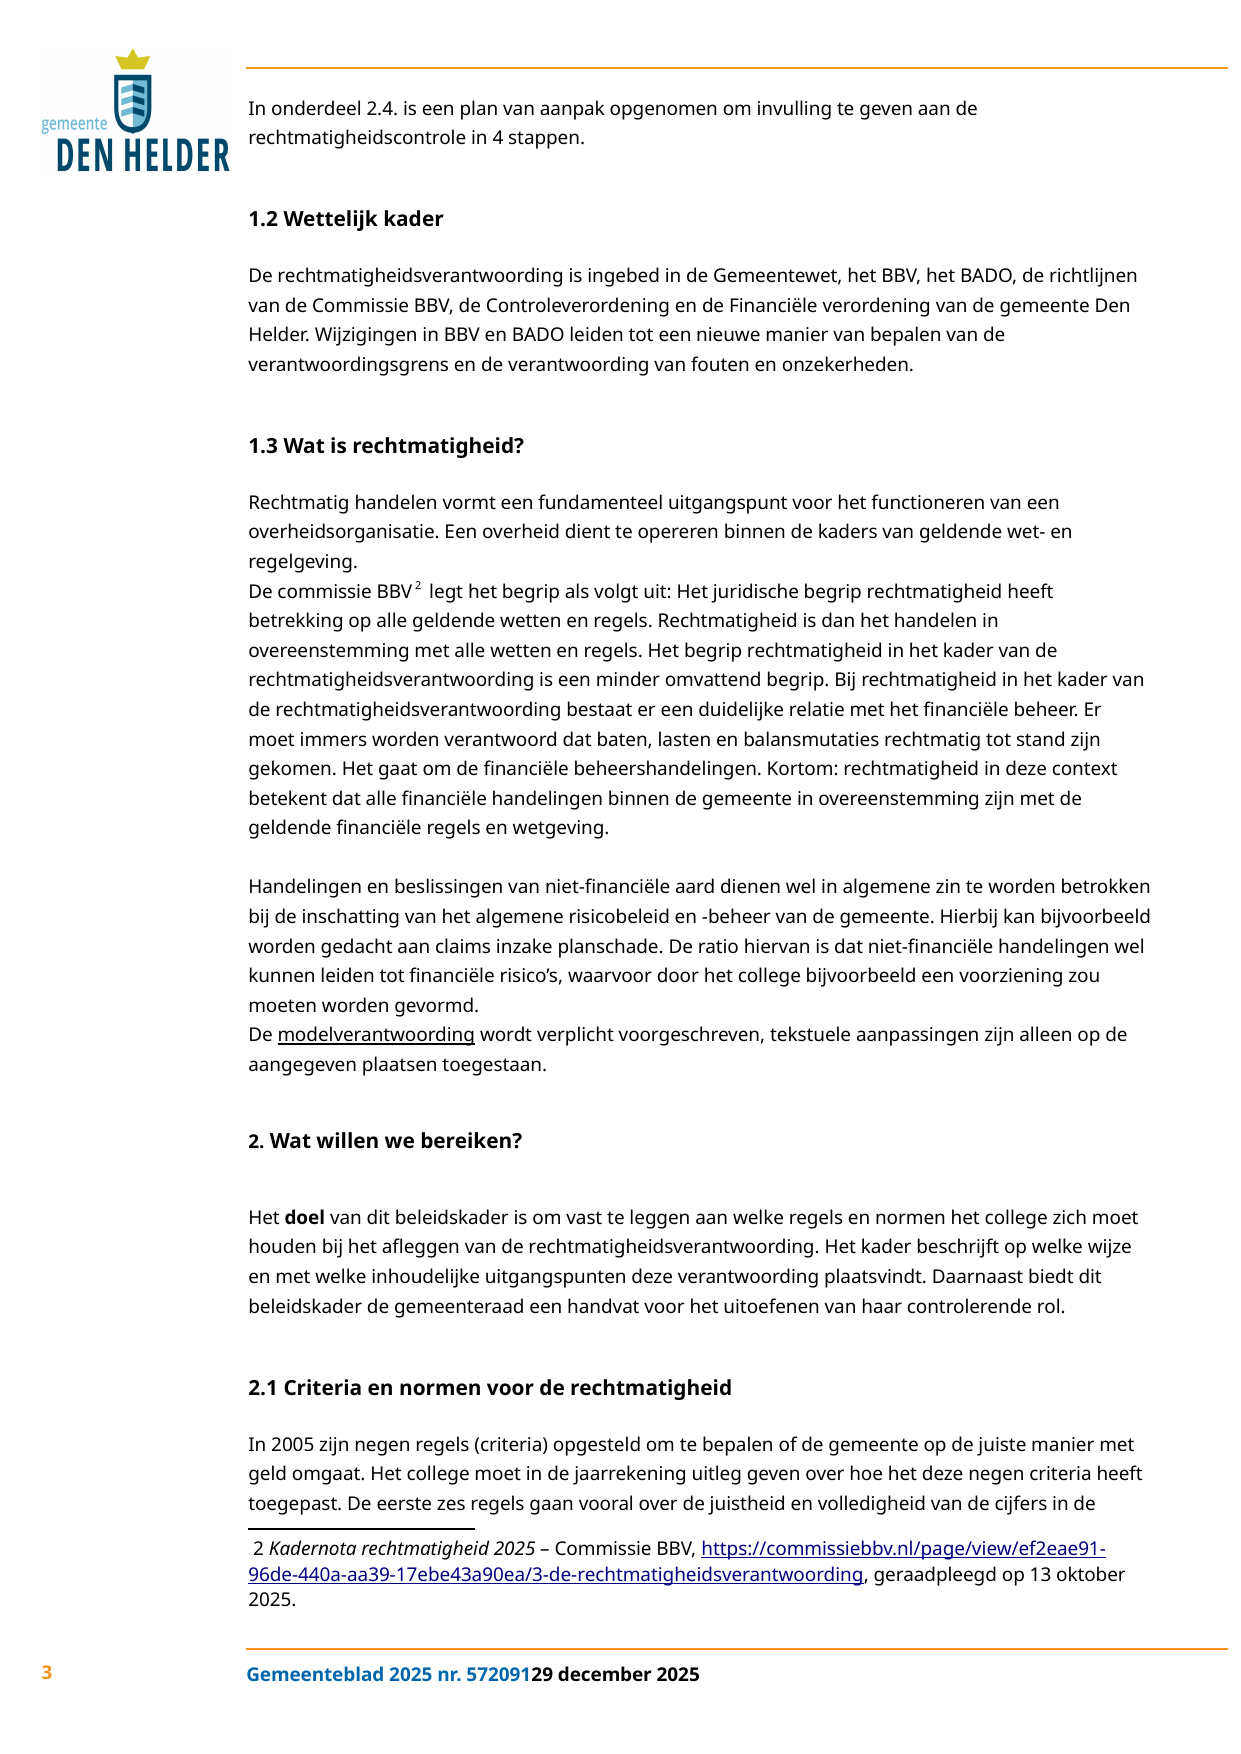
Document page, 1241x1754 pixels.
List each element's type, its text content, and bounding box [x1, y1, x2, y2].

text In 2005 zijn negen regels (criteria) opgesteld om te bepalen of de gemeente op de juiste manier met geld omgaat. Het college moet in de jaarrekening uitleg geven over hoe het deze negen criteria heeft toegepast. De eerste zes regels gaan vooral over de juistheid en volledigheid van de cijfers in de [248, 1431, 1152, 1516]
text Kadernota rechtmatigheid 2025 – Commissie BBV, https://commissiebbv.nl/page/view/ef2eae91-96de-440a-aa39-17ebe43a90ea/3-de-rechtmatigheidsverantwoording, geraadpleegd op 13 oktober 2025. [248, 1535, 1152, 1612]
text Rechtmatig handelen vormt een fundamenteel uitgangspunt voor het functioneren van een overheidsorganisatie. Een overheid dient te opereren binnen de kaders van geldende wet- en regelgeving. [248, 489, 1152, 574]
text De rechtmatigheidsverantwoording is ingebed in de Gemeentewet, het BBV, het BADO, de richtlijnen van de Commissie BBV, de Controleverordening en de Financiële verordening van de gemeente Den Helder. Wijzigingen in BBV en BADO leiden tot een nieuwe manier van bepalen van de verantwoordingsgrens en de verantwoording van fouten en onzekerheden. [248, 262, 1152, 377]
text In onderdeel 2.4. is een plan van aanpak opgenomen om invulling te geven aan de rechtmatigheidscontrole in 4 stappen. [248, 95, 1152, 150]
picture [63, 144, 68, 165]
text De commissie BBV legt het begrip als volgt uit: Het juridische begrip rechtmatigheid heeft betrekking op alle geldende wetten en regels. Rechtmatigheid is dan het handelen in overeenstemming met alle wetten en regels. Het begrip rechtmatigheid in het kader van de rechtmatigheidsverantwoording is een minder omvattend begrip. Bij rechtmatigheid in het kader van de rechtmatigheidsverantwoording bestaat er een duidelijke relatie met het financiële beheer. Er moet immers worden verantwoord dat baten, lasten en balansmutaties rechtmatig tot stand zijn gekomen. Het gaat om de financiële beheershandelingen. Kortom: rechtmatigheid in deze context betekent dat alle financiële handelingen binnen de gemeente in overeenstemming zijn met de geldende financiële regels en wetgeving. [248, 578, 1152, 840]
picture [220, 160, 224, 172]
text De modelverantwoording wordt verplicht voorgeschreven, tekstuele aanpassingen zijn alleen op de aangegeven plaatsen toegestaan. [248, 1022, 1152, 1077]
text 2. Wat willen we bereiken? [248, 1126, 1152, 1155]
picture [100, 154, 106, 172]
picture [130, 157, 135, 172]
text Handelingen en beslissingen van niet-financiële aard dienen wel in algemene zin te worden betrokken bij de inschatting van het algemene risicobeleid en -beheer van de gemeente. Hierbij kan bijvoorbeeld worden gedacht aan claims inzake planschade. De ratio hiervan is dat niet-financiële handelingen wel kunnen leiden tot financiële risico’s, waarvoor door het college bijvoorbeeld een voorziening zou moeten worden gevormd. [248, 874, 1152, 1018]
text 2.1 Criteria en normen voor de rechtmatigheid [248, 1373, 1152, 1401]
text 1.3 Wat is rechtmatigheid? [248, 431, 1152, 459]
picture [41, 47, 231, 172]
text 1.2 Wettelijk kader [248, 204, 1152, 233]
text Het doel van dit beleidskader is om vast te leggen aan welke regels en normen het college zich moet houden bij het afleggen van de rechtmatigheidsverantwoording. Het kader beschrijft op welke wijze en met welke inhoudelijke uitgangspunten deze verantwoording plaatsvindt. Daarnaast biedt dit beleidskader de gemeenteraad een handvat voor het uitoefenen van haar controlerende rol. [248, 1204, 1152, 1319]
picture [182, 144, 187, 165]
